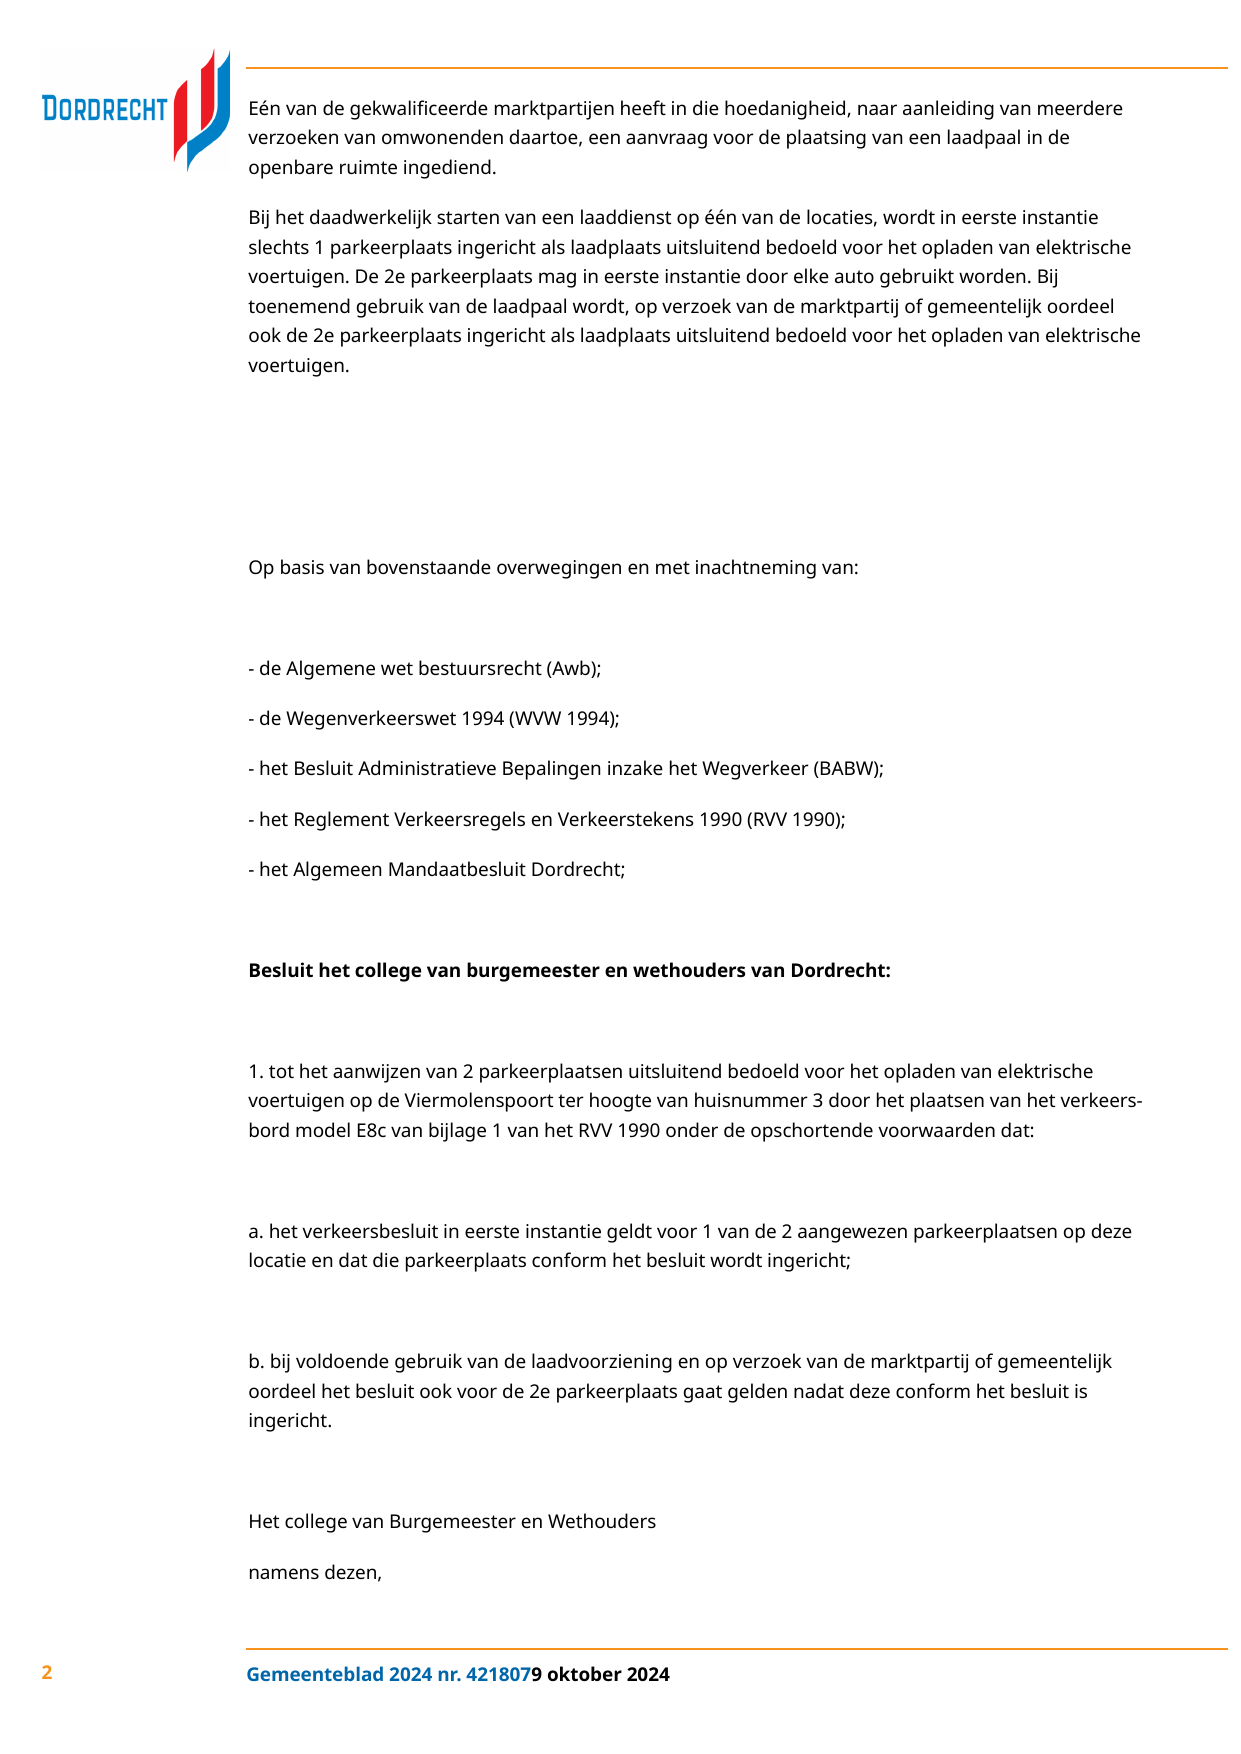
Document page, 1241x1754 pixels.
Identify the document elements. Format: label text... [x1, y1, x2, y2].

text - het Algemeen Mandaatbesluit Dordrecht; [248, 856, 1152, 882]
text 1. tot het aanwijzen van 2 parkeerplaatsen uitsluitend bedoeld voor het opladen van elektrische voertuigen op de Viermolenspoort ter hoogte van huisnummer 3 door het plaatsen van het verkeers-bord model E8c van bijlage 1 van het RVV 1990 onder de opschortende voorwaarden dat: [248, 1058, 1152, 1143]
text namens dezen, [248, 1559, 1152, 1585]
text - het Reglement Verkeersregels en Verkeerstekens 1990 (RVV 1990); [248, 806, 1152, 832]
text b. bij voldoende gebruik van de laadvoorziening en op verzoek van de marktpartij of gemeentelijk oordeel het besluit ook voor de 2e parkeerplaats gaat gelden nadat deze conform het besluit is ingericht. [248, 1348, 1152, 1433]
text - de Algemene wet bestuursrecht (Awb); [248, 655, 1152, 681]
text Op basis van bovenstaande overwegingen en met inachtneming van: [248, 554, 1152, 580]
text Besluit het college van burgemeester en wethouders van Dordrecht: [248, 957, 1152, 983]
picture [41, 47, 231, 172]
text a. het verkeersbesluit in eerste instantie geldt voor 1 van de 2 aangewezen parkeerplaatsen op deze locatie en dat die parkeerplaats conform het besluit wordt ingericht; [248, 1218, 1152, 1273]
text - de Wegenverkeerswet 1994 (WVW 1994); [248, 705, 1152, 731]
text Het college van Burgemeester en Wethouders [248, 1508, 1152, 1534]
text Bij het daadwerkelijk starten van een laaddienst op één van de locaties, wordt in eerste instantie slechts 1 parkeerplaats ingericht als laadplaats uitsluitend bedoeld voor het opladen van elektrische voertuigen. De 2e parkeerplaats mag in eerste instantie door elke auto gebruikt worden. Bij toenemend gebruik van de laadpaal wordt, op verzoek van de marktpartij of gemeentelijk oordeel ook de 2e parkeerplaats ingericht als laadplaats uitsluitend bedoeld voor het opladen van elektrische voertuigen. [248, 204, 1152, 378]
text - het Besluit Administratieve Bepalingen inzake het Wegverkeer (BABW); [248, 756, 1152, 781]
text Eén van de gekwalificeerde marktpartijen heeft in die hoedanigheid, naar aanleiding van meerdere verzoeken van omwonenden daartoe, een aanvraag voor de plaatsing van een laadpaal in de openbare ruimte ingediend. [248, 95, 1152, 180]
